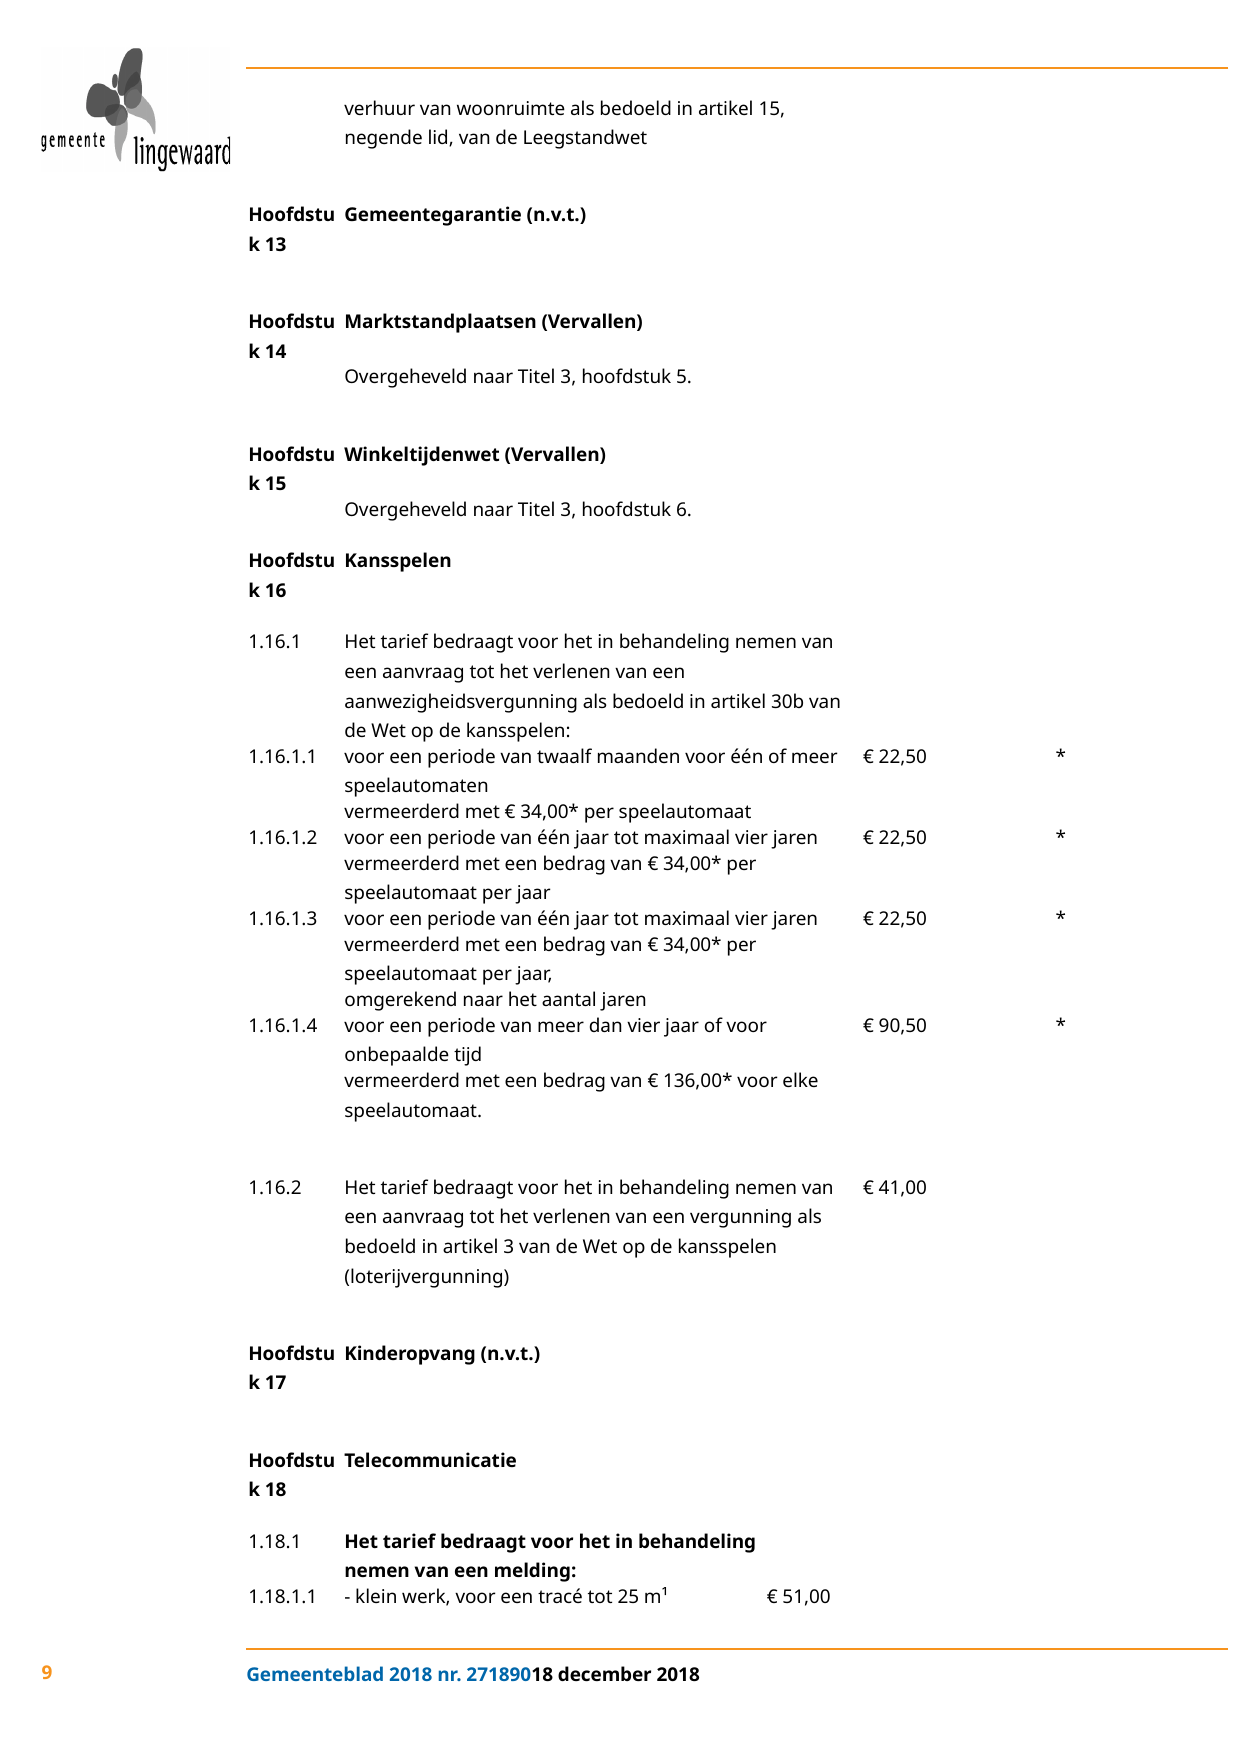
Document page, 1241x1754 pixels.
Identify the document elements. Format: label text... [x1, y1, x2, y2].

table_cell [1055, 308, 1152, 364]
table_cell [344, 1502, 767, 1528]
table_cell [344, 150, 863, 176]
table_cell [1055, 1289, 1152, 1314]
table_cell [1055, 931, 1152, 986]
table_cell Het tarief bedraagt voor het in behandeling nemen van een melding: [344, 1528, 767, 1583]
table_cell Gemeentegarantie (n.v.t.) [344, 202, 863, 257]
table_cell [863, 364, 1055, 389]
table_cell voor een periode van één jaar tot maximaal vier jaren [344, 905, 863, 931]
table_cell [863, 415, 1055, 441]
table_cell [344, 257, 863, 283]
table_cell [344, 283, 863, 308]
table_cell [344, 1123, 863, 1148]
table_cell [1055, 441, 1152, 496]
table_cell [248, 1148, 344, 1174]
table_cell [863, 850, 1055, 905]
table_cell [1055, 1067, 1152, 1123]
table_cell Hoofdstuk 14 [248, 308, 344, 364]
table_cell Hoofdstuk 17 [248, 1340, 344, 1395]
table_cell [1055, 496, 1152, 522]
table_cell Hoofdstuk 18 [248, 1447, 344, 1502]
table_cell Hoofdstuk 13 [248, 202, 344, 257]
table_cell [959, 1395, 1055, 1421]
table_cell [248, 95, 344, 150]
table_cell [863, 548, 1055, 603]
table_cell [767, 1314, 959, 1340]
table_cell [1055, 1148, 1152, 1174]
table_cell € 22,50 [863, 905, 1055, 931]
table_cell [248, 850, 344, 905]
table_cell Overgeheveld naar Titel 3, hoofdstuk 5. [344, 364, 863, 389]
table_cell omgerekend naar het aantal jaren [344, 986, 863, 1012]
table_cell [863, 441, 1055, 496]
table_cell [248, 1314, 344, 1340]
table_cell [959, 1340, 1055, 1395]
table_cell [1055, 415, 1152, 441]
table_cell [248, 1289, 344, 1314]
table_cell [248, 415, 344, 441]
table_cell [1055, 95, 1152, 150]
table_cell [248, 1067, 344, 1123]
table_cell - klein werk, voor een tracé tot 25 m¹ [344, 1583, 767, 1609]
table_cell [344, 603, 863, 629]
table_cell [248, 176, 344, 202]
table_cell [1055, 1123, 1152, 1148]
table_cell € 90,50 [863, 1012, 1055, 1067]
table_cell € 51,00 [767, 1583, 959, 1609]
table_cell 1.18.1 [248, 1528, 344, 1583]
table_cell 1.16.1.4 [248, 1012, 344, 1067]
table_cell [1055, 283, 1152, 308]
picture [41, 47, 231, 172]
table_cell [248, 496, 344, 522]
table_cell [959, 1314, 1055, 1340]
table_cell voor een periode van twaalf maanden voor één of meer speelautomaten [344, 743, 863, 798]
table_cell [959, 1502, 1055, 1528]
table_cell [863, 799, 1055, 824]
table_cell [248, 986, 344, 1012]
table_cell 1.16.1.1 [248, 743, 344, 798]
table_cell [1055, 799, 1152, 824]
table_cell € 41,00 [863, 1174, 1055, 1288]
table_cell 1.16.1.2 [248, 824, 344, 850]
table_cell [248, 150, 344, 176]
table_cell * [1055, 824, 1152, 850]
table_cell [863, 389, 1055, 415]
table_cell [959, 1447, 1055, 1502]
table_cell [248, 522, 344, 548]
table_cell Kinderopvang (n.v.t.) [344, 1340, 767, 1395]
table_cell [767, 1395, 959, 1421]
table_cell Het tarief bedraagt voor het in behandeling nemen van een aanvraag tot het verlenen van een aanwezigheidsvergunning als bedoeld in artikel 30b van de Wet op de kansspelen: [344, 629, 863, 743]
table_cell [248, 1123, 344, 1148]
table_cell [248, 257, 344, 283]
table_cell [344, 1148, 863, 1174]
table_cell [1055, 603, 1152, 629]
table_cell 1.16.1 [248, 629, 344, 743]
table_cell [863, 931, 1055, 986]
table_cell [959, 1528, 1055, 1583]
table_cell [863, 150, 1055, 176]
table_cell [863, 522, 1055, 548]
table_cell [248, 283, 344, 308]
table_cell [767, 1447, 959, 1502]
table_cell [1055, 176, 1152, 202]
table_cell * [1055, 1012, 1152, 1067]
table_cell [1055, 389, 1152, 415]
table_cell [344, 1289, 863, 1314]
table_cell [959, 1583, 1055, 1609]
table_cell * [1055, 743, 1152, 798]
table_cell [863, 308, 1055, 364]
table_cell * [1055, 905, 1152, 931]
table_cell [863, 1289, 1055, 1314]
table_cell vermeerderd met een bedrag van € 34,00* per speelautomaat per jaar, [344, 931, 863, 986]
table_cell voor een periode van één jaar tot maximaal vier jaren [344, 824, 863, 850]
table_cell [1055, 548, 1152, 603]
table_cell [1055, 202, 1152, 257]
table_cell 1.18.1.1 [248, 1583, 344, 1609]
table_cell [248, 931, 344, 986]
table_cell [248, 603, 344, 629]
table_cell [248, 799, 344, 824]
table_cell [344, 1314, 767, 1340]
table_cell [1055, 986, 1152, 1012]
table_cell [863, 176, 1055, 202]
table_cell [344, 415, 863, 441]
table_cell Telecommunicatie [344, 1447, 767, 1502]
table_cell [344, 389, 863, 415]
table_cell [767, 1340, 959, 1395]
table_cell [959, 1421, 1055, 1447]
table_cell [767, 1421, 959, 1447]
table_cell [344, 1421, 767, 1447]
table_cell Het tarief bedraagt voor het in behandeling nemen van een aanvraag tot het verlenen van een vergunning als bedoeld in artikel 3 van de Wet op de kansspelen (loterijvergunning) [344, 1174, 863, 1288]
table_cell [863, 603, 1055, 629]
table_cell [1055, 364, 1152, 389]
table_cell Marktstandplaatsen (Vervallen) [344, 308, 863, 364]
table_cell [344, 1395, 767, 1421]
table_cell Kansspelen [344, 548, 863, 603]
table_cell [863, 629, 1055, 743]
table_cell [248, 364, 344, 389]
table_cell [248, 1502, 344, 1528]
table_cell [863, 95, 1055, 150]
table_cell [863, 1123, 1055, 1148]
table_cell [863, 986, 1055, 1012]
table_cell Hoofdstuk 16 [248, 548, 344, 603]
table_cell [344, 522, 863, 548]
table_cell 1.16.2 [248, 1174, 344, 1288]
table_cell [344, 176, 863, 202]
table_cell Overgeheveld naar Titel 3, hoofdstuk 6. [344, 496, 863, 522]
table_cell € 22,50 [863, 743, 1055, 798]
table_cell [248, 1421, 344, 1447]
table_cell [863, 257, 1055, 283]
table_cell [863, 1148, 1055, 1174]
table_cell [1055, 150, 1152, 176]
table_cell Hoofdstuk 15 [248, 441, 344, 496]
table_cell € 22,50 [863, 824, 1055, 850]
table_cell [1055, 850, 1152, 905]
table_cell [767, 1502, 959, 1528]
table_cell [1055, 257, 1152, 283]
table_cell 1.16.1.3 [248, 905, 344, 931]
table_cell [248, 389, 344, 415]
table_cell voor een periode van meer dan vier jaar of voor onbepaalde tijd [344, 1012, 863, 1067]
table_cell [1055, 522, 1152, 548]
table_cell vermeerderd met € 34,00* per speelautomaat [344, 799, 863, 824]
table_cell [863, 496, 1055, 522]
table_cell vermeerderd met een bedrag van € 136,00* voor elke speelautomaat. [344, 1067, 863, 1123]
table_cell vermeerderd met een bedrag van € 34,00* per speelautomaat per jaar [344, 850, 863, 905]
table_cell [863, 202, 1055, 257]
table_cell verhuur van woonruimte als bedoeld in artikel 15, negende lid, van de Leegstandwet [344, 95, 863, 150]
table_cell [248, 1395, 344, 1421]
table_cell [1055, 1174, 1152, 1288]
table_cell [863, 1067, 1055, 1123]
table_cell [863, 283, 1055, 308]
table_cell Winkeltijdenwet (Vervallen) [344, 441, 863, 496]
table_cell [1055, 629, 1152, 743]
table_cell [767, 1528, 959, 1583]
